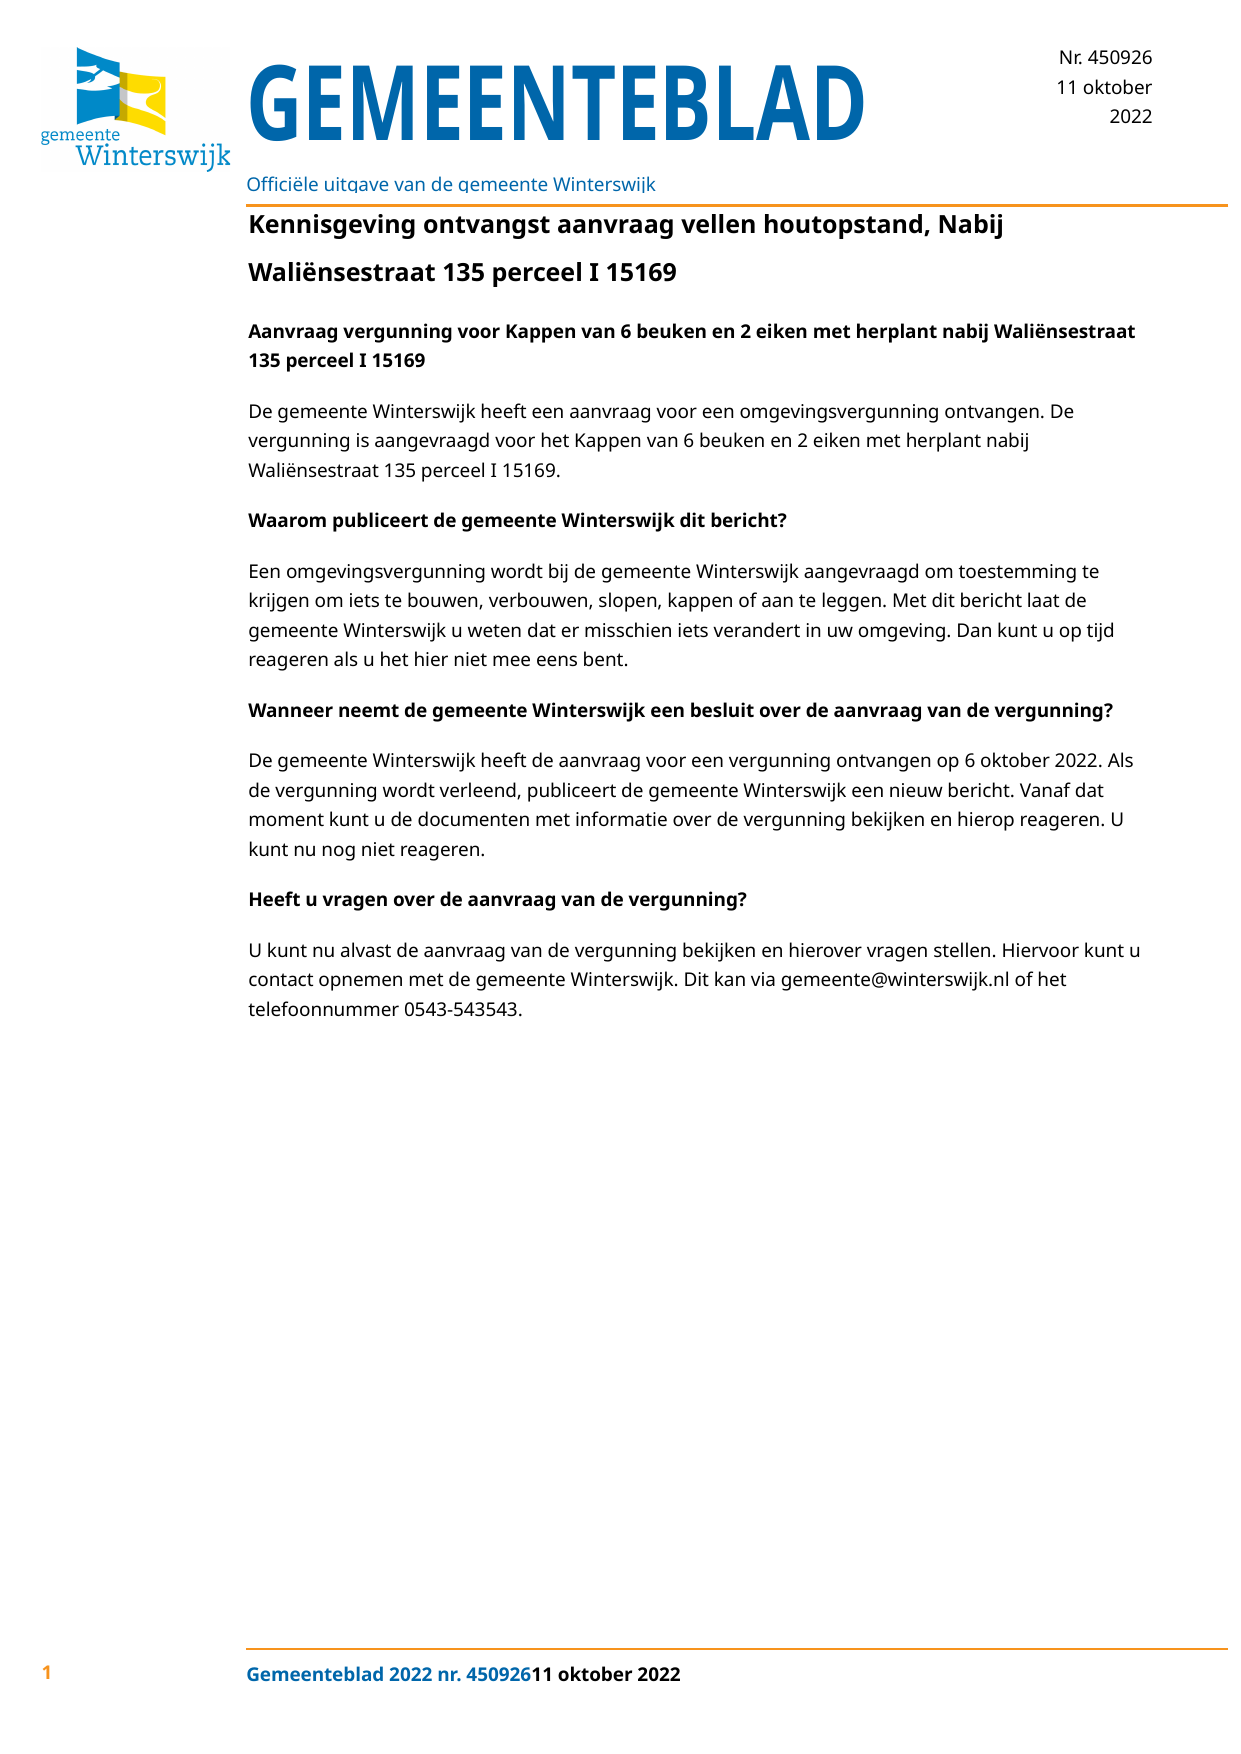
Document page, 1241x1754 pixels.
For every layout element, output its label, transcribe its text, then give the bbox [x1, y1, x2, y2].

text Waarom publiceert de gemeente Winterswijk dit bericht? [248, 507, 1152, 533]
text Kennisgeving ontvangst aanvraag vellen houtopstand, Nabij Waliënsestraat 135 perceel I 15169 [248, 207, 1152, 288]
text Heeft u vragen over de aanvraag van de vergunning? [248, 887, 1152, 912]
picture [225, 153, 231, 162]
text Aanvraag vergunning voor Kappen van 6 beuken en 2 eiken met herplant nabij Waliënsestraat 135 perceel I 15169 [248, 318, 1152, 373]
text U kunt nu alvast de aanvraag van de vergunning bekijken en hierover vragen stellen. Hiervoor kunt u contact opnemen met de gemeente Winterswijk. Dit kan via gemeente@winterswijk.nl of het telefoonnummer 0543-543543. [248, 937, 1152, 1022]
text Een omgevingsvergunning wordt bij de gemeente Winterswijk aangevraagd om toestemming te krijgen om iets te bouwen, verbouwen, slopen, kappen of aan te leggen. Met dit bericht laat de gemeente Winterswijk u weten dat er misschien iets verandert in uw omgeving. Dan kunt u op tijd reageren als u het hier niet mee eens bent. [248, 558, 1152, 672]
text De gemeente Winterswijk heeft de aanvraag voor een vergunning ontvangen op 6 oktober 2022. Als de vergunning wordt verleend, publiceert de gemeente Winterswijk een nieuw bericht. Vanaf dat moment kunt u de documenten met informatie over de vergunning bekijken en hierop reageren. U kunt nu nog niet reageren. [248, 747, 1152, 862]
text De gemeente Winterswijk heeft een aanvraag voor een omgevingsvergunning ontvangen. De vergunning is aangevraagd voor het Kappen van 6 beuken en 2 eiken met herplant nabij Waliënsestraat 135 perceel I 15169. [248, 398, 1152, 483]
text Wanneer neemt de gemeente Winterswijk een besluit over de aanvraag van de vergunning? [248, 697, 1152, 723]
picture [41, 47, 231, 172]
